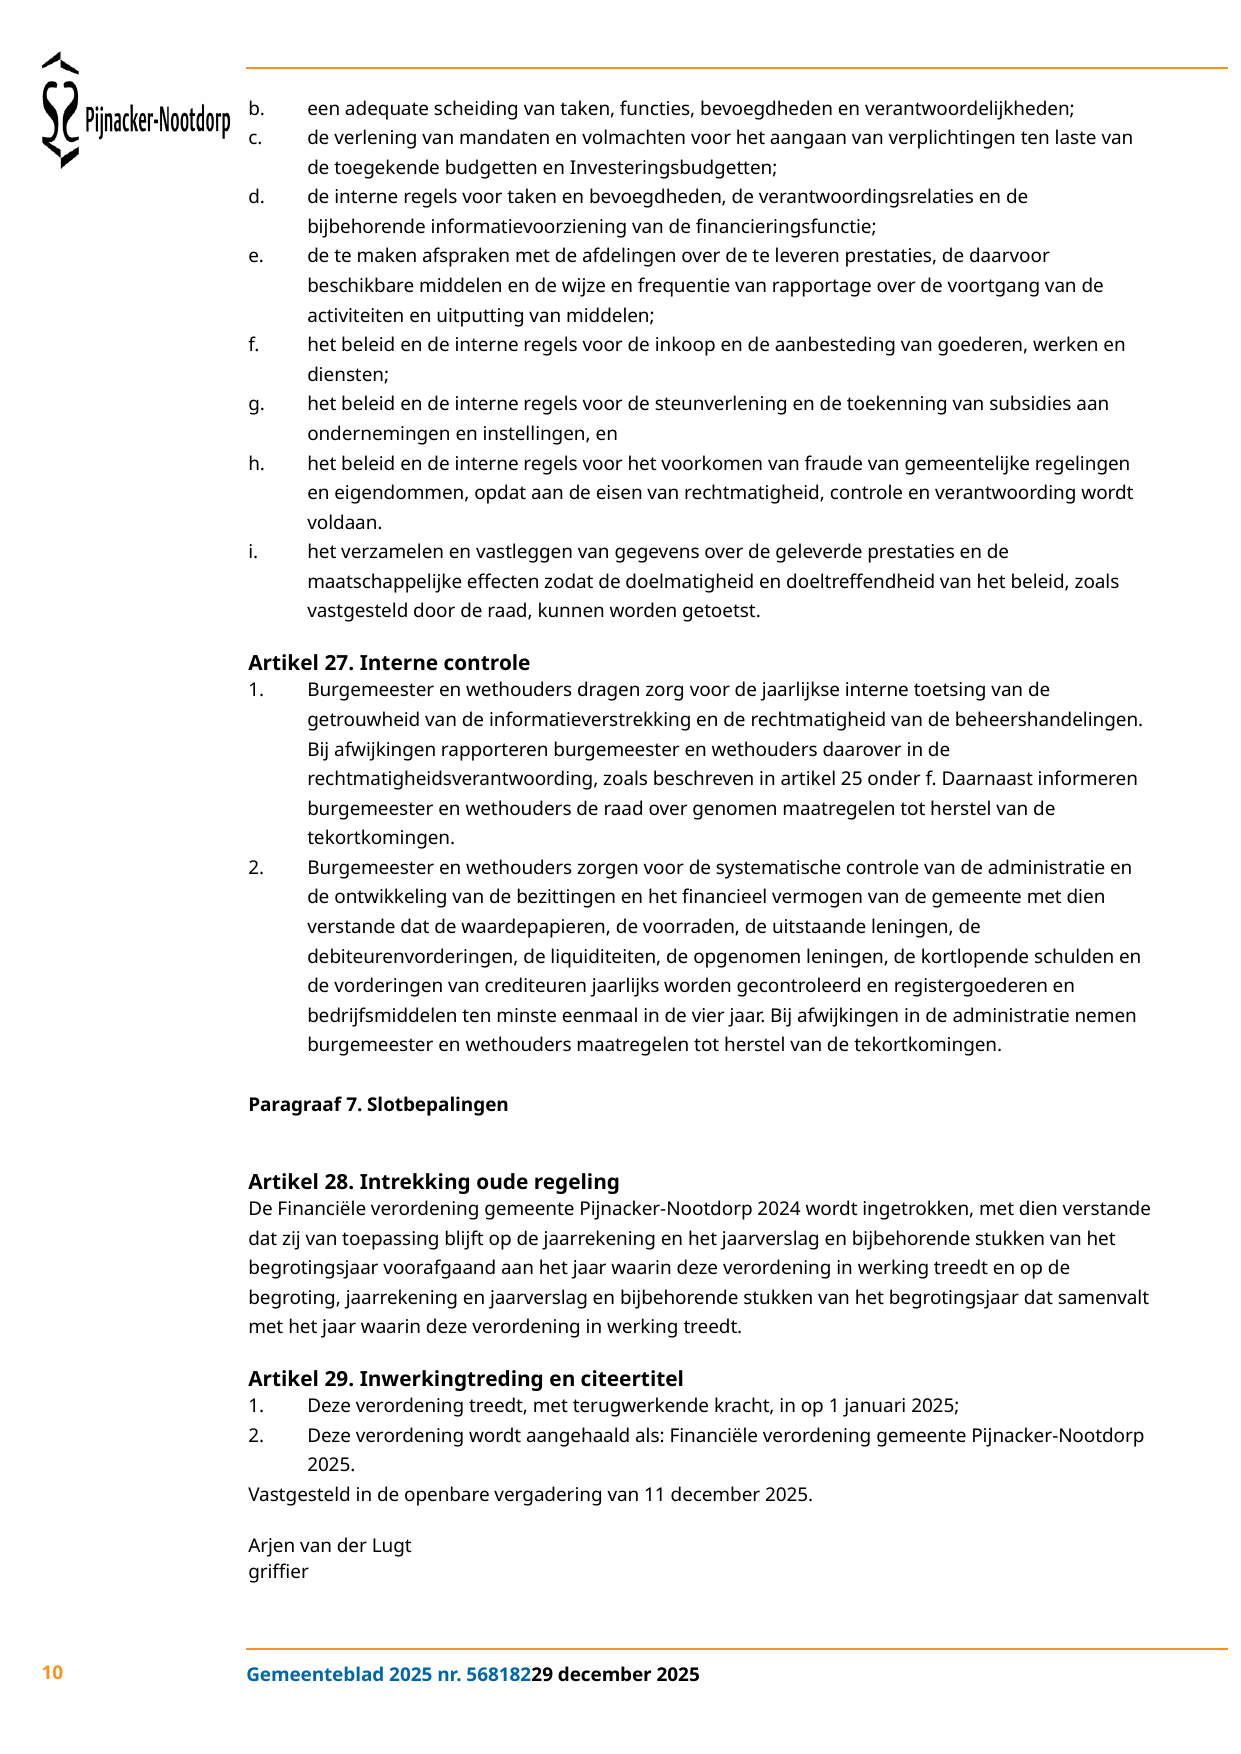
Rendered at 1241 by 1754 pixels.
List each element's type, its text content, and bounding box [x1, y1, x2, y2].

text Artikel 28. Intrekking oude regeling [248, 1167, 1152, 1195]
list de interne regels voor taken en bevoegdheden, de verantwoordingsrelaties en de bijbehorende informatievoorziening van de financieringsfunctie; [248, 183, 1152, 239]
list Burgemeester en wethouders dragen zorg voor de jaarlijkse interne toetsing van de getrouwheid van de informatieverstrekking en de rechtmatigheid van de beheershandelingen. Bij afwijkingen rapporteren burgemeester en wethouders daarover in de rechtmatigheidsverantwoording, zoals beschreven in artikel 25 onder f. Daarnaast informeren burgemeester en wethouders de raad over genomen maatregelen tot herstel van de tekortkomingen. [248, 677, 1152, 850]
list Burgemeester en wethouders zorgen voor de systematische controle van de administratie en de ontwikkeling van de bezittingen en het financieel vermogen van de gemeente met dien verstande dat de waardepapieren, de voorraden, de uitstaande leningen, de debiteurenvorderingen, de liquiditeiten, de opgenomen leningen, de kortlopende schulden en de vorderingen van crediteuren jaarlijks worden gecontroleerd en registergoederen en bedrijfsmiddelen ten minste eenmaal in de vier jaar. Bij afwijkingen in de administratie nemen burgemeester en wethouders maatregelen tot herstel van de tekortkomingen. [248, 854, 1152, 1057]
list Deze verordening wordt aangehaald als: Financiële verordening gemeente Pijnacker-Nootdorp 2025. [248, 1422, 1152, 1477]
text Paragraaf 7. Slotbepalingen [248, 1091, 1152, 1116]
text Vastgesteld in de openbare vergadering van 11 december 2025. [248, 1481, 1152, 1507]
list het beleid en de interne regels voor de inkoop en de aanbesteding van goederen, werken en diensten; [248, 331, 1152, 387]
list de te maken afspraken met de afdelingen over de te leveren prestaties, de daarvoor beschikbare middelen en de wijze en frequentie van rapportage over de voortgang van de activiteiten en uitputting van middelen; [248, 243, 1152, 328]
list het beleid en de interne regels voor het voorkomen van fraude van gemeentelijke regelingen en eigendommen, opdat aan de eisen van rechtmatigheid, controle en verantwoording wordt voldaan. [248, 450, 1152, 535]
list Deze verordening treedt, met terugwerkende kracht, in op 1 januari 2025; [248, 1392, 1152, 1418]
text Artikel 27. Interne controle [248, 648, 1152, 677]
list het verzamelen en vastleggen van gegevens over de geleverde prestaties en de maatschappelijke effecten zodat de doelmatigheid en doeltreffendheid van het beleid, zoals vastgesteld door de raad, kunnen worden getoetst. [248, 538, 1152, 623]
picture [41, 47, 231, 172]
list het beleid en de interne regels voor de steunverlening en de toekenning van subsidies aan ondernemingen en instellingen, en [248, 391, 1152, 446]
list de verlening van mandaten en volmachten voor het aangaan van verplichtingen ten laste van de toegekende budgetten en Investeringsbudgetten; [248, 124, 1152, 180]
text De Financiële verordening gemeente Pijnacker-Nootdorp 2024 wordt ingetrokken, met dien verstande dat zij van toepassing blijft op de jaarrekening en het jaarverslag en bijbehorende stukken van het begrotingsjaar voorafgaand aan het jaar waarin deze verordening in werking treedt en op de begroting, jaarrekening en jaarverslag en bijbehorende stukken van het begrotingsjaar dat samenvalt met het jaar waarin deze verordening in werking treedt. [248, 1195, 1152, 1339]
list een adequate scheiding van taken, functies, bevoegdheden en verantwoordelijkheden; [248, 95, 1152, 121]
text griffier [248, 1558, 1152, 1584]
text Arjen van der Lugt [248, 1533, 1152, 1558]
text Artikel 29. Inwerkingtreding en citeertitel [248, 1364, 1152, 1392]
